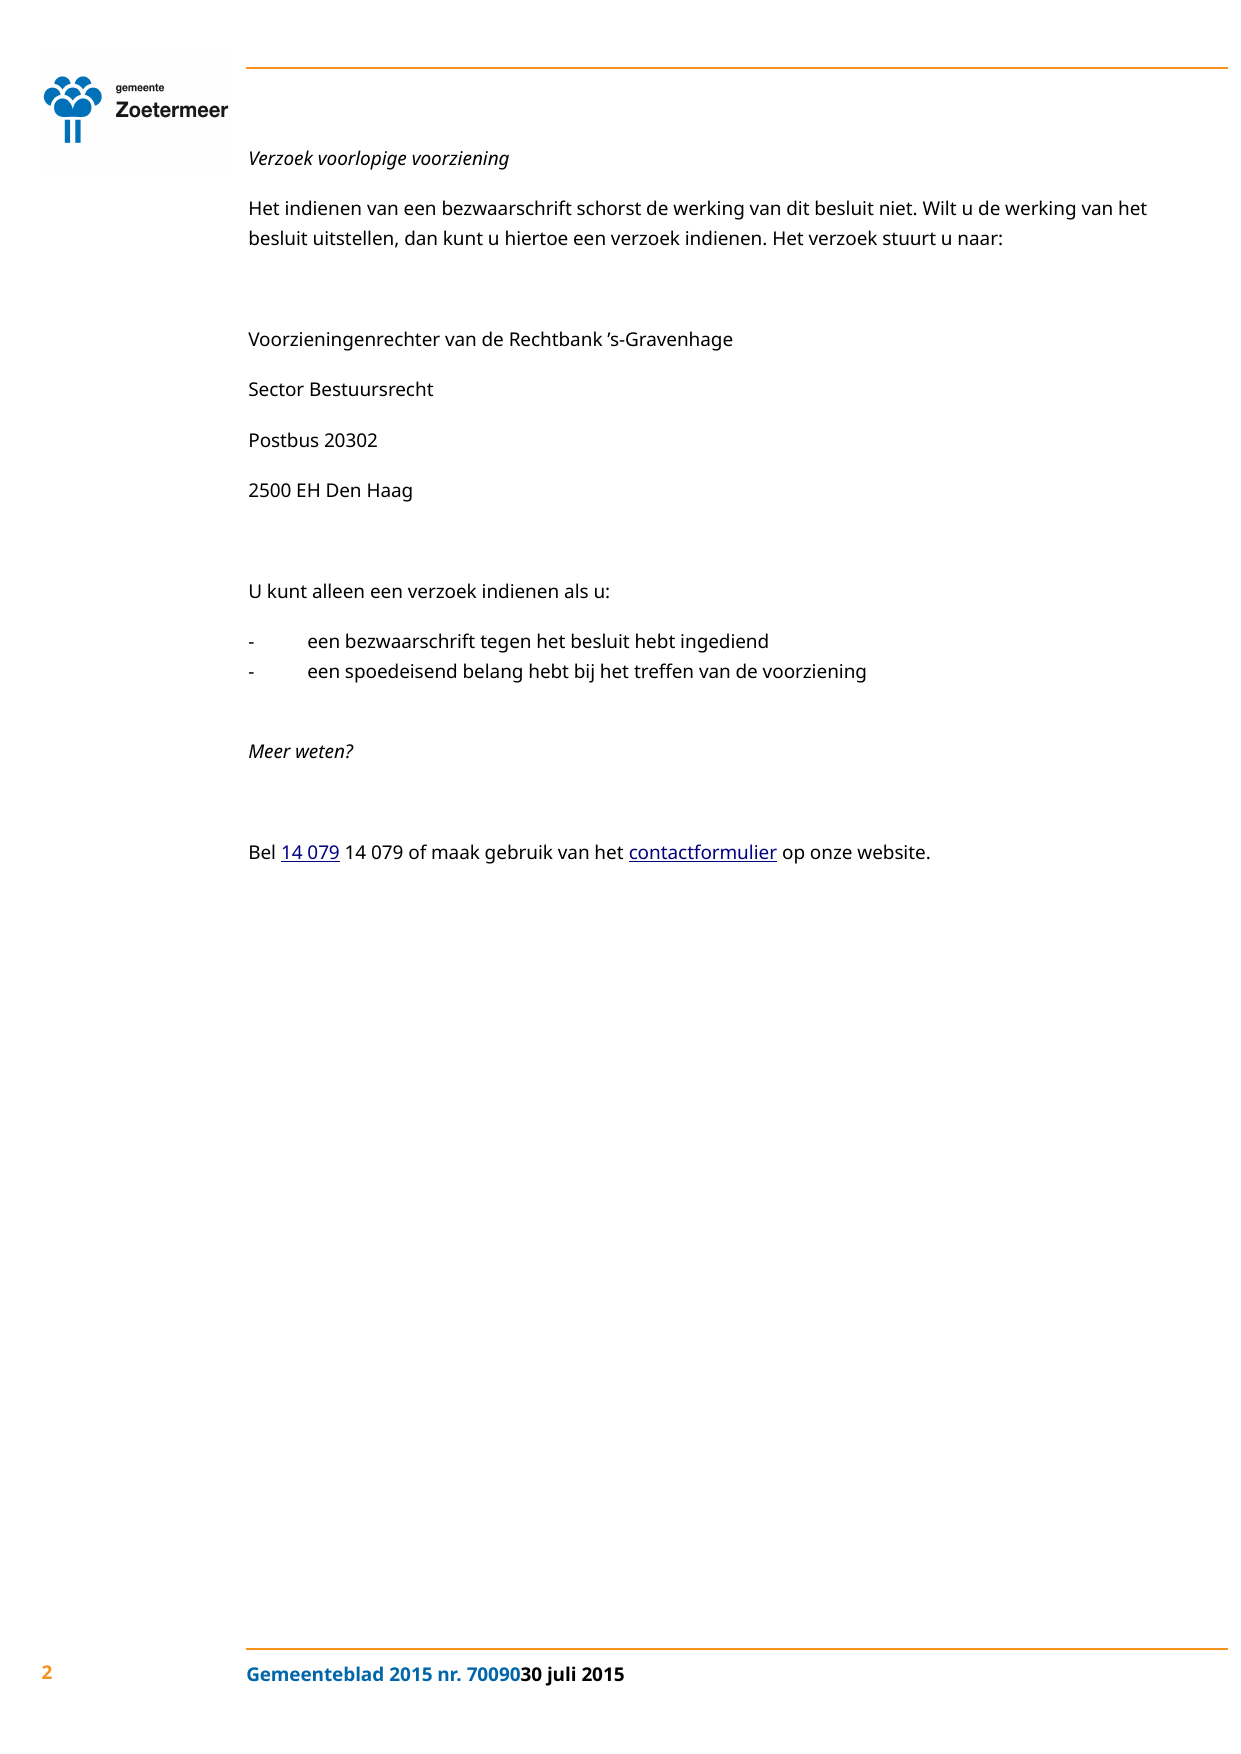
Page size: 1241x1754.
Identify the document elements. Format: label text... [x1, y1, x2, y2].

text U kunt alleen een verzoek indienen als u: [248, 578, 1152, 604]
text Het indienen van een bezwaarschrift schorst de werking van dit besluit niet. Wilt u de werking van het besluit uitstellen, dan kunt u hiertoe een verzoek indienen. Het verzoek stuurt u naar: [248, 196, 1152, 251]
list een bezwaarschrift tegen het besluit hebt ingediend [248, 628, 1152, 654]
text Verzoek voorlopige voorziening [248, 145, 1152, 171]
list een spoedeisend belang hebt bij het treffen van de voorziening [248, 658, 1152, 684]
text Sector Bestuursrecht [248, 376, 1152, 402]
picture [41, 47, 231, 172]
text Postbus 20302 [248, 427, 1152, 453]
text 2500 EH Den Haag [248, 477, 1152, 503]
text Bel 14 079 14 079 of maak gebruik van het contactformulier op onze website. [248, 839, 1152, 865]
text Voorzieningenrechter van de Rechtbank ’s-Gravenhage [248, 326, 1152, 352]
text Meer weten? [248, 738, 1152, 764]
